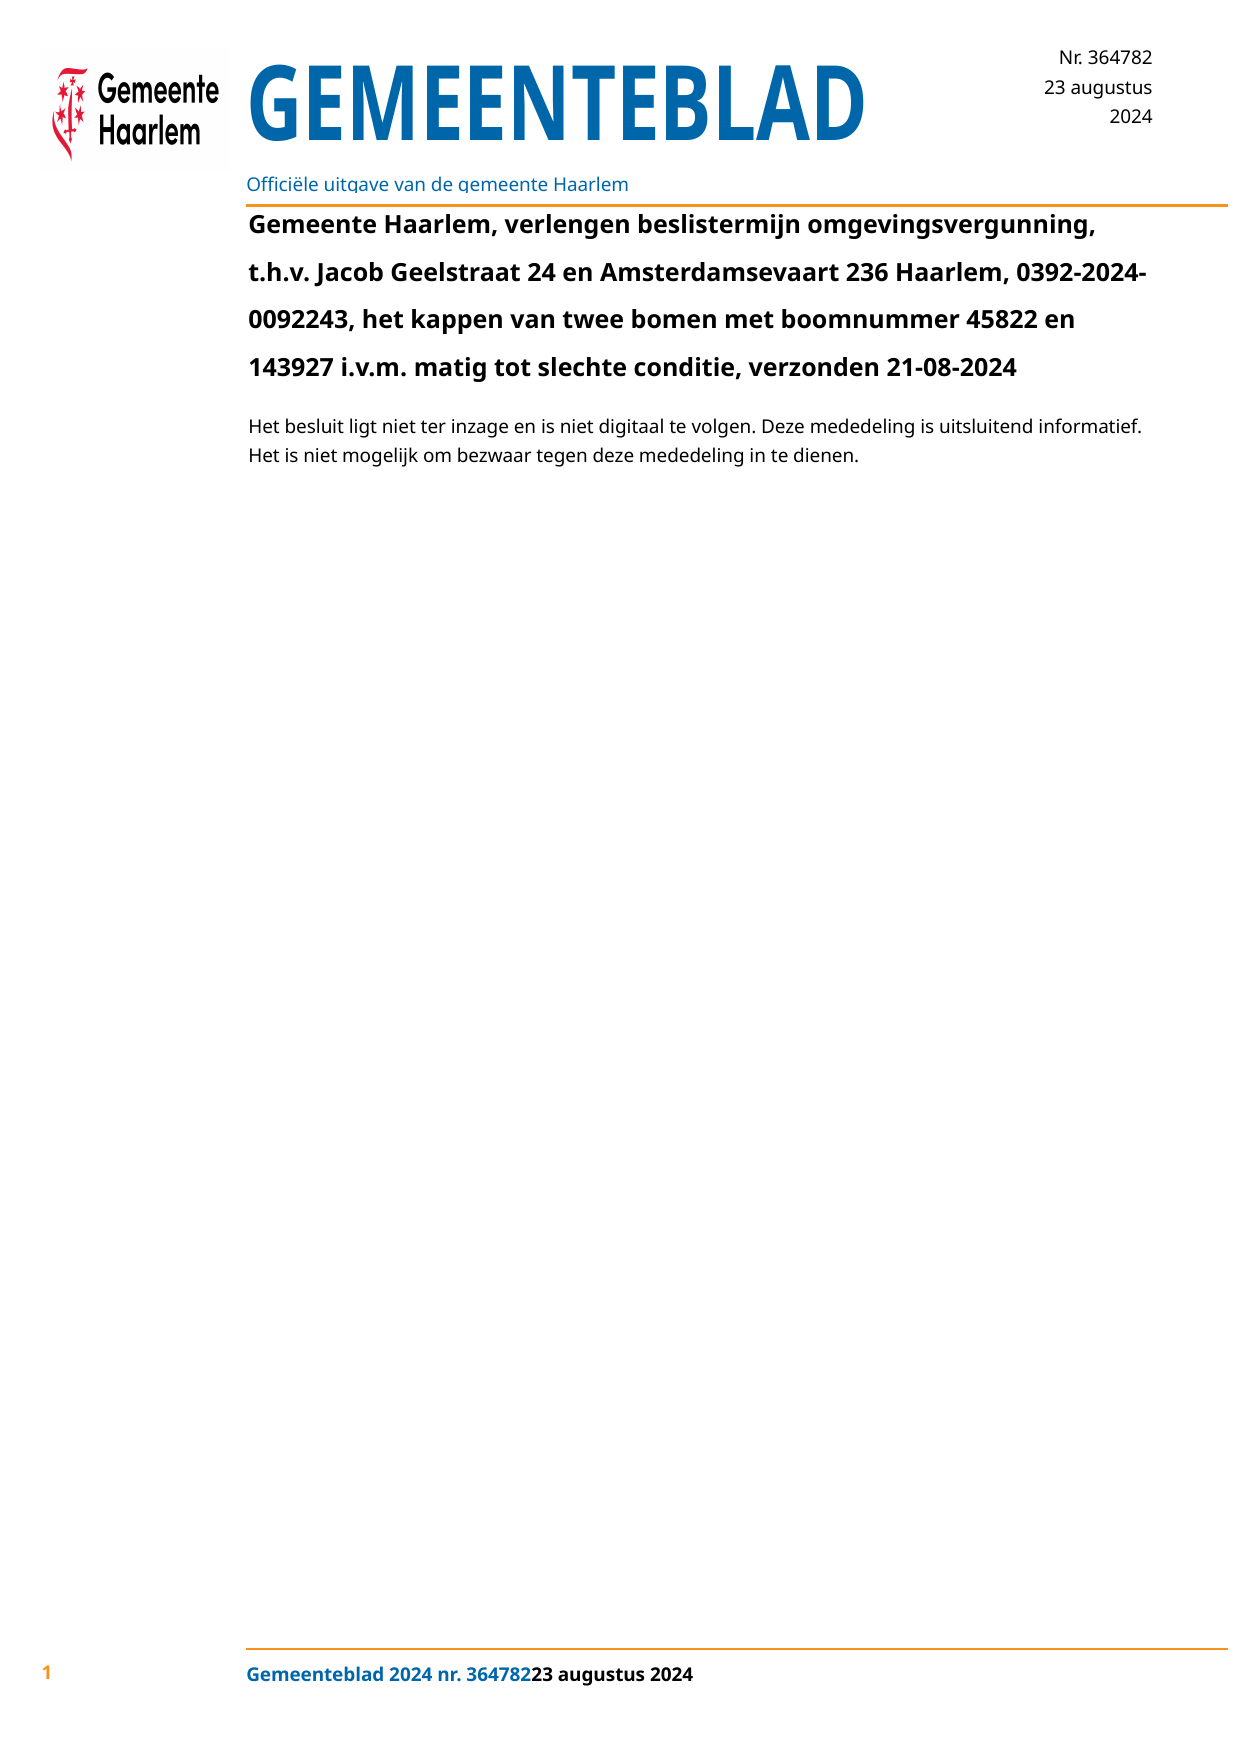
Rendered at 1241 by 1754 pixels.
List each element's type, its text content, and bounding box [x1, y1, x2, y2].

text Het besluit ligt niet ter inzage en is niet digitaal te volgen. Deze mededeling is uitsluitend informatief. Het is niet mogelijk om bezwaar tegen deze mededeling in te dienen. [248, 413, 1152, 468]
picture [41, 47, 231, 172]
text Gemeente Haarlem, verlengen beslistermijn omgevingsvergunning, t.h.v. Jacob Geelstraat 24 en Amsterdamsevaart 236 Haarlem, 0392-2024-0092243, het kappen van twee bomen met boomnummer 45822 en 143927 i.v.m. matig tot slechte conditie, verzonden 21-08-2024 [248, 207, 1152, 384]
